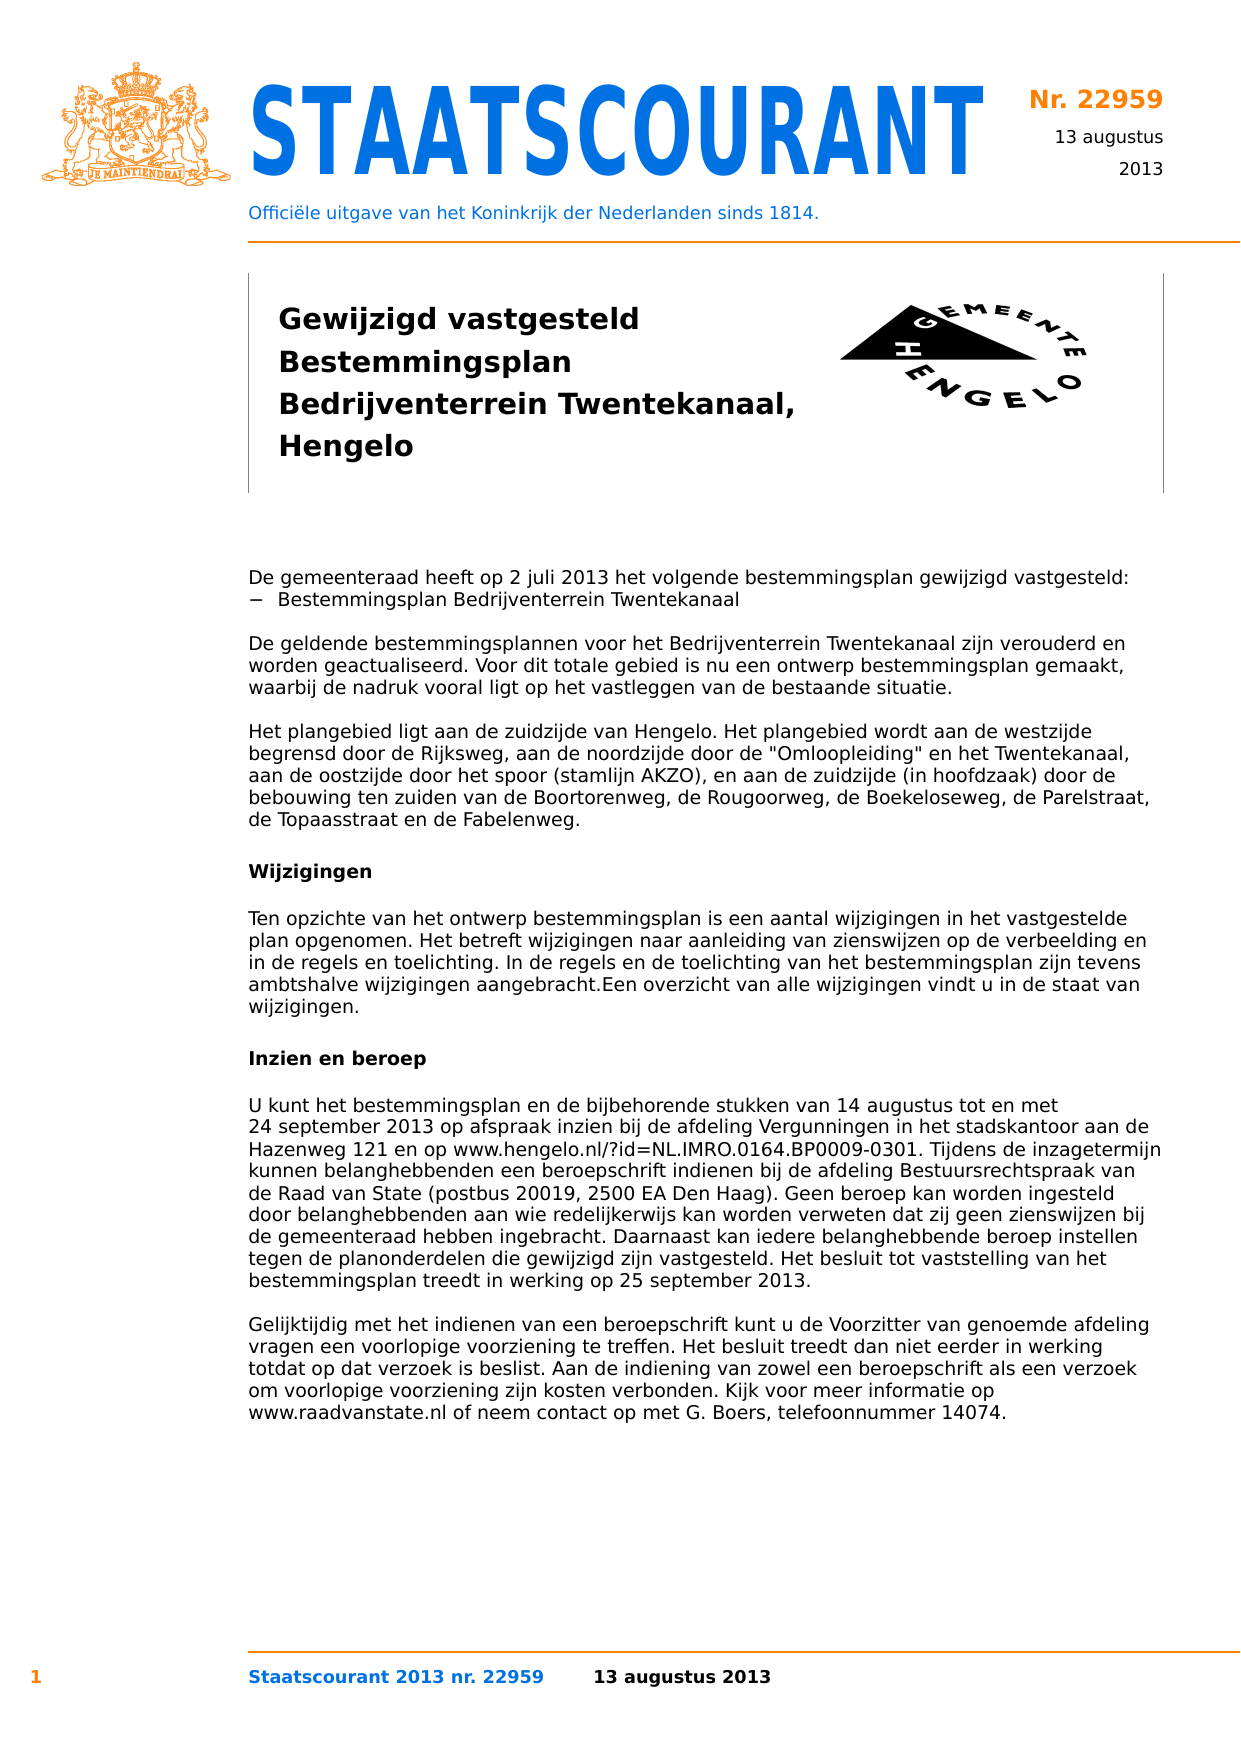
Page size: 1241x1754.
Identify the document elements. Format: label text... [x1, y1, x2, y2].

text − Bestemmingsplan Bedrijventerrein Twentekanaal [248, 589, 1163, 611]
text De gemeenteraad heeft op 2 juli 2013 het volgende bestemmingsplan gewijzigd vastgesteld: [248, 567, 1163, 589]
text Het plangebied ligt aan de zuidzijde van Hengelo. Het plangebied wordt aan de westzijde begrensd door de Rijksweg, aan de noordzijde door de "Omloopleiding" en het Twentekanaal, aan de oostzijde door het spoor (stamlijn AKZO), en aan de zuidzijde (in hoofdzaak) door de bebouwing ten zuiden van de Boortorenweg, de Rougoorweg, de Boekeloseweg, de Parelstraat, de Topaasstraat en de Fabelenweg. [248, 721, 1163, 831]
table_cell 13 augustus [998, 121, 1240, 153]
table_header STAATSCOURANT [248, 62, 998, 203]
table_header Nr. 22959 [998, 62, 1240, 121]
text De geldende bestemmingsplannen voor het Bedrijventerrein Twentekanaal zijn verouderd en worden geactualiseerd. Voor dit totale gebied is nu een ontwerp bestemmingsplan gemaakt, waarbij de nadruk vooral ligt op het vastleggen van de bestaande situatie. [248, 633, 1163, 699]
picture [41, 62, 231, 186]
subtitle Wijzigingen [248, 861, 1163, 883]
text Gelijktijdig met het indienen van een beroepschrift kunt u de Voorzitter van genoemde afdeling vragen een voorlopige voorziening te treffen. Het besluit treedt dan niet eerder in werking totdat op dat verzoek is beslist. Aan de indiening van zowel een beroepschrift als een verzoek om voorlopige voorziening zijn kosten verbonden. Kijk voor meer informatie op www.raadvanstate.nl of neem contact op met G. Boers, telefoonnummer 14074. [248, 1314, 1163, 1424]
subtitle Inzien en beroep [248, 1047, 1163, 1069]
picture [838, 302, 1134, 409]
table_header [25, 62, 248, 241]
text U kunt het bestemmingsplan en de bijbehorende stukken van 14 augustus tot en met 24 september 2013 op afspraak inzien bij de afdeling Vergunningen in het stadskantoor aan de Hazenweg 121 en op www.hengelo.nl/?id=NL.IMRO.0164.BP0009-0301. Tijdens de inzagetermijn kunnen belanghebbenden een beroepschrift indienen bij de afdeling Bestuursrechtspraak van de Raad van State (postbus 20019, 2500 EA Den Haag). Geen beroep kan worden ingesteld door belanghebbenden aan wie redelijkerwijs kan worden verweten dat zij geen zienswijzen bij de gemeenteraad hebben ingebracht. Daarnaast kan iedere belanghebbende beroep instellen tegen de planonderdelen die gewijzigd zijn vastgesteld. Het besluit tot vaststelling van het bestemmingsplan treedt in werking op 25 september 2013. [248, 1094, 1163, 1292]
text Ten opzichte van het ontwerp bestemmingsplan is een aantal wijzigingen in het vastgestelde plan opgenomen. Het betreft wijzigingen naar aanleiding van zienswijzen op de verbeelding en in de regels en toelichting. In de regels en de toelichting van het bestemmingsplan zijn tevens ambtshalve wijzigingen aangebracht.Een overzicht van alle wijzigingen vindt u in de staat van wijzigingen. [248, 908, 1163, 1017]
table_cell 2013 [998, 153, 1240, 203]
subtitle Gewijzigd vastgesteld Bestemmingsplan Bedrijventerrein Twentekanaal, Hengelo [249, 273, 1163, 493]
table_cell Officiële uitgave van het Koninkrijk der Nederlanden sinds 1814. [248, 203, 1240, 241]
